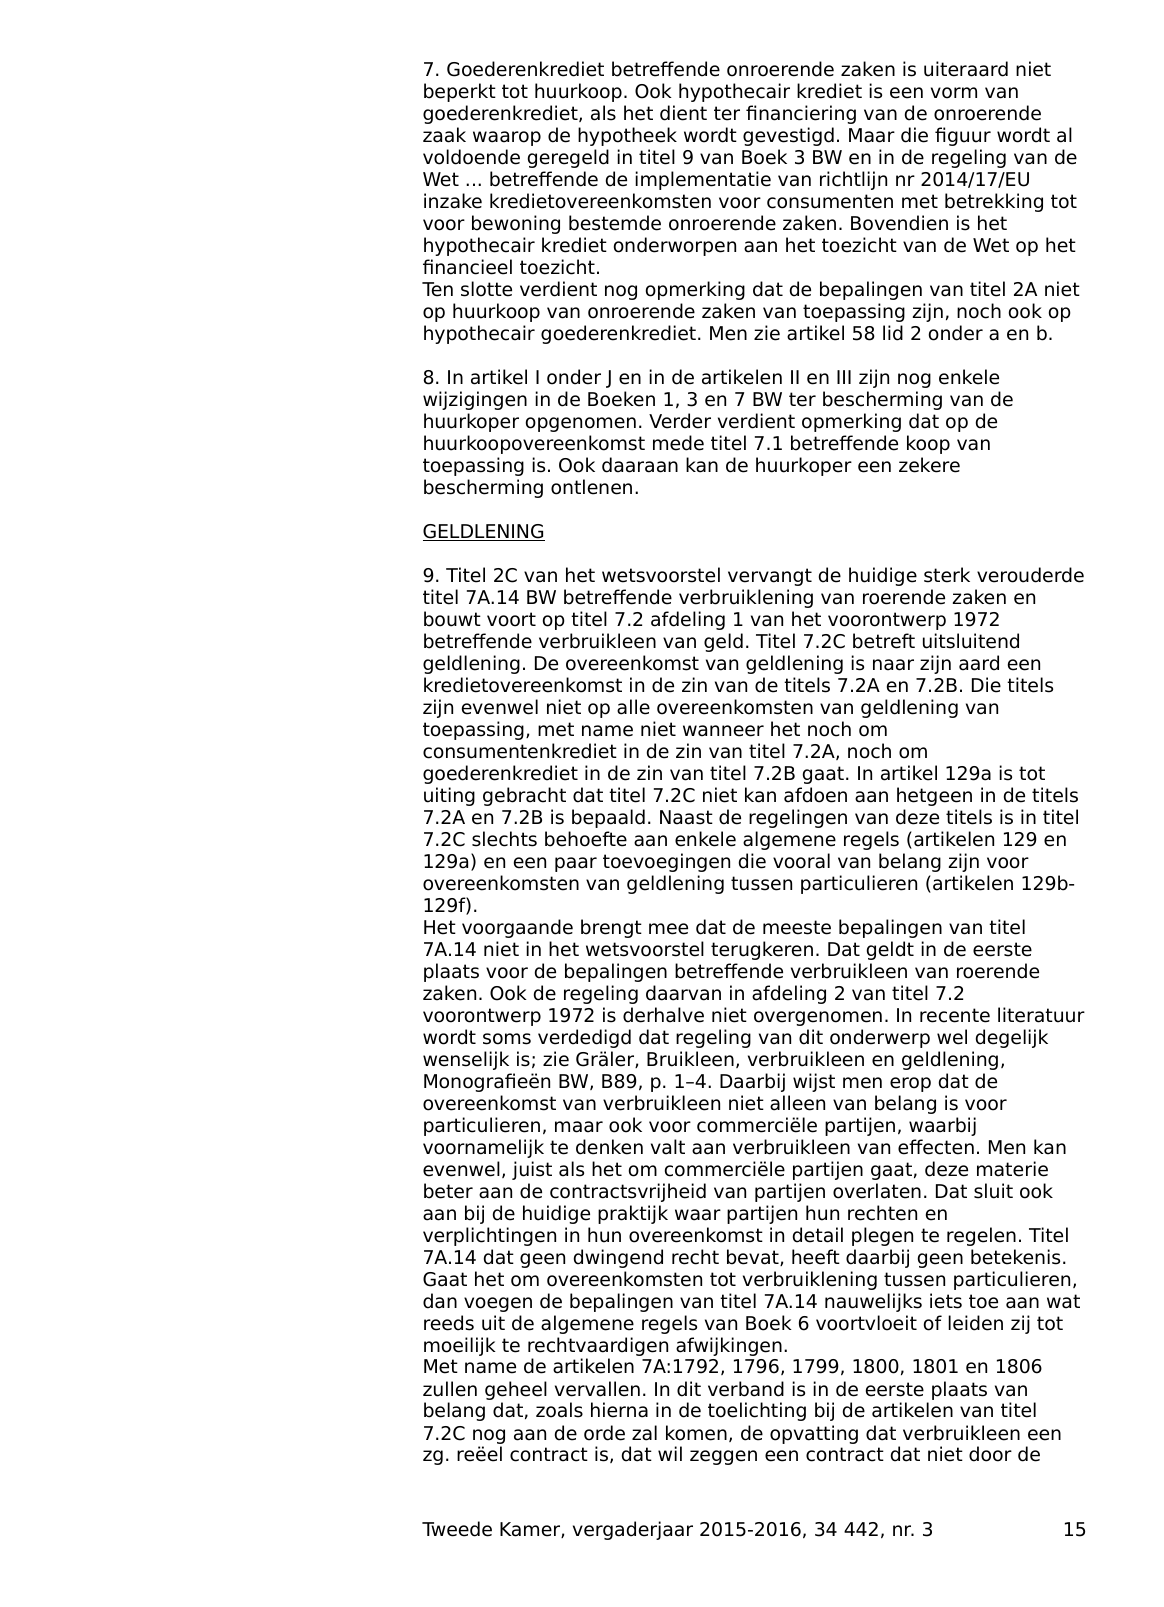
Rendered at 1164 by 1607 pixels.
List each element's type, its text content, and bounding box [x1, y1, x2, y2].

text 8. In artikel I onder J en in de artikelen II en III zijn nog enkele wijzigingen in de Boeken 1, 3 en 7 BW ter bescherming van de huurkoper opgenomen. Verder verdient opmerking dat op de huurkoopovereenkomst mede titel 7.1 betreffende koop van toepassing is. Ook daaraan kan de huurkoper een zekere bescherming ontlenen. [422, 367, 1087, 499]
subtitle GELDLENING [422, 521, 1087, 543]
text Met name de artikelen 7A:1792, 1796, 1799, 1800, 1801 en 1806 zullen geheel vervallen. In dit verband is in de eerste plaats van belang dat, zoals hierna in de toelichting bij de artikelen van titel 7.2C nog aan de orde zal komen, de opvatting dat verbruikleen een zg. reëel contract is, dat wil zeggen een contract dat niet door de [422, 1356, 1087, 1466]
text 9. Titel 2C van het wetsvoorstel vervangt de huidige sterk verouderde titel 7A.14 BW betreffende verbruiklening van roerende zaken en bouwt voort op titel 7.2 afdeling 1 van het voorontwerp 1972 betreffende verbruikleen van geld. Titel 7.2C betreft uitsluitend geldlening. De overeenkomst van geldlening is naar zijn aard een kredietovereenkomst in de zin van de titels 7.2A en 7.2B. Die titels zijn evenwel niet op alle overeenkomsten van geldlening van toepassing, met name niet wanneer het noch om consumentenkrediet in de zin van titel 7.2A, noch om goederenkrediet in de zin van titel 7.2B gaat. In artikel 129a is tot uiting gebracht dat titel 7.2C niet kan afdoen aan hetgeen in de titels 7.2A en 7.2B is bepaald. Naast de regelingen van deze titels is in titel 7.2C slechts behoefte aan enkele algemene regels (artikelen 129 en 129a) en een paar toevoegingen die vooral van belang zijn voor overeenkomsten van geldlening tussen particulieren (artikelen 129b-129f). [422, 565, 1087, 917]
text 7. Goederenkrediet betreffende onroerende zaken is uiteraard niet beperkt tot huurkoop. Ook hypothecair krediet is een vorm van goederenkrediet, als het dient ter financiering van de onroerende zaak waarop de hypotheek wordt gevestigd. Maar die figuur wordt al voldoende geregeld in titel 9 van Boek 3 BW en in de regeling van de Wet ... betreffende de implementatie van richtlijn nr 2014/17/EU inzake kredietovereenkomsten voor consumenten met betrekking tot voor bewoning bestemde onroerende zaken. Bovendien is het hypothecair krediet onderworpen aan het toezicht van de Wet op het financieel toezicht. [422, 59, 1087, 279]
text Ten slotte verdient nog opmerking dat de bepalingen van titel 2A niet op huurkoop van onroerende zaken van toepassing zijn, noch ook op hypothecair goederenkrediet. Men zie artikel 58 lid 2 onder a en b. [422, 279, 1087, 345]
text Het voorgaande brengt mee dat de meeste bepalingen van titel 7A.14 niet in het wetsvoorstel terugkeren. Dat geldt in de eerste plaats voor de bepalingen betreffende verbruikleen van roerende zaken. Ook de regeling daarvan in afdeling 2 van titel 7.2 voorontwerp 1972 is derhalve niet overgenomen. In recente literatuur wordt soms verdedigd dat regeling van dit onderwerp wel degelijk wenselijk is; zie Gräler, Bruikleen, verbruikleen en geldlening, Monografieën BW, B89, p. 1–4. Daarbij wijst men erop dat de overeenkomst van verbruikleen niet alleen van belang is voor particulieren, maar ook voor commerciële partijen, waarbij voornamelijk te denken valt aan verbruikleen van effecten. Men kan evenwel, juist als het om commerciële partijen gaat, deze materie beter aan de contractsvrijheid van partijen overlaten. Dat sluit ook aan bij de huidige praktijk waar partijen hun rechten en verplichtingen in hun overeenkomst in detail plegen te regelen. Titel 7A.14 dat geen dwingend recht bevat, heeft daarbij geen betekenis. Gaat het om overeenkomsten tot verbruiklening tussen particulieren, dan voegen de bepalingen van titel 7A.14 nauwelijks iets toe aan wat reeds uit de algemene regels van Boek 6 voortvloeit of leiden zij tot moeilijk te rechtvaardigen afwijkingen. [422, 917, 1087, 1356]
